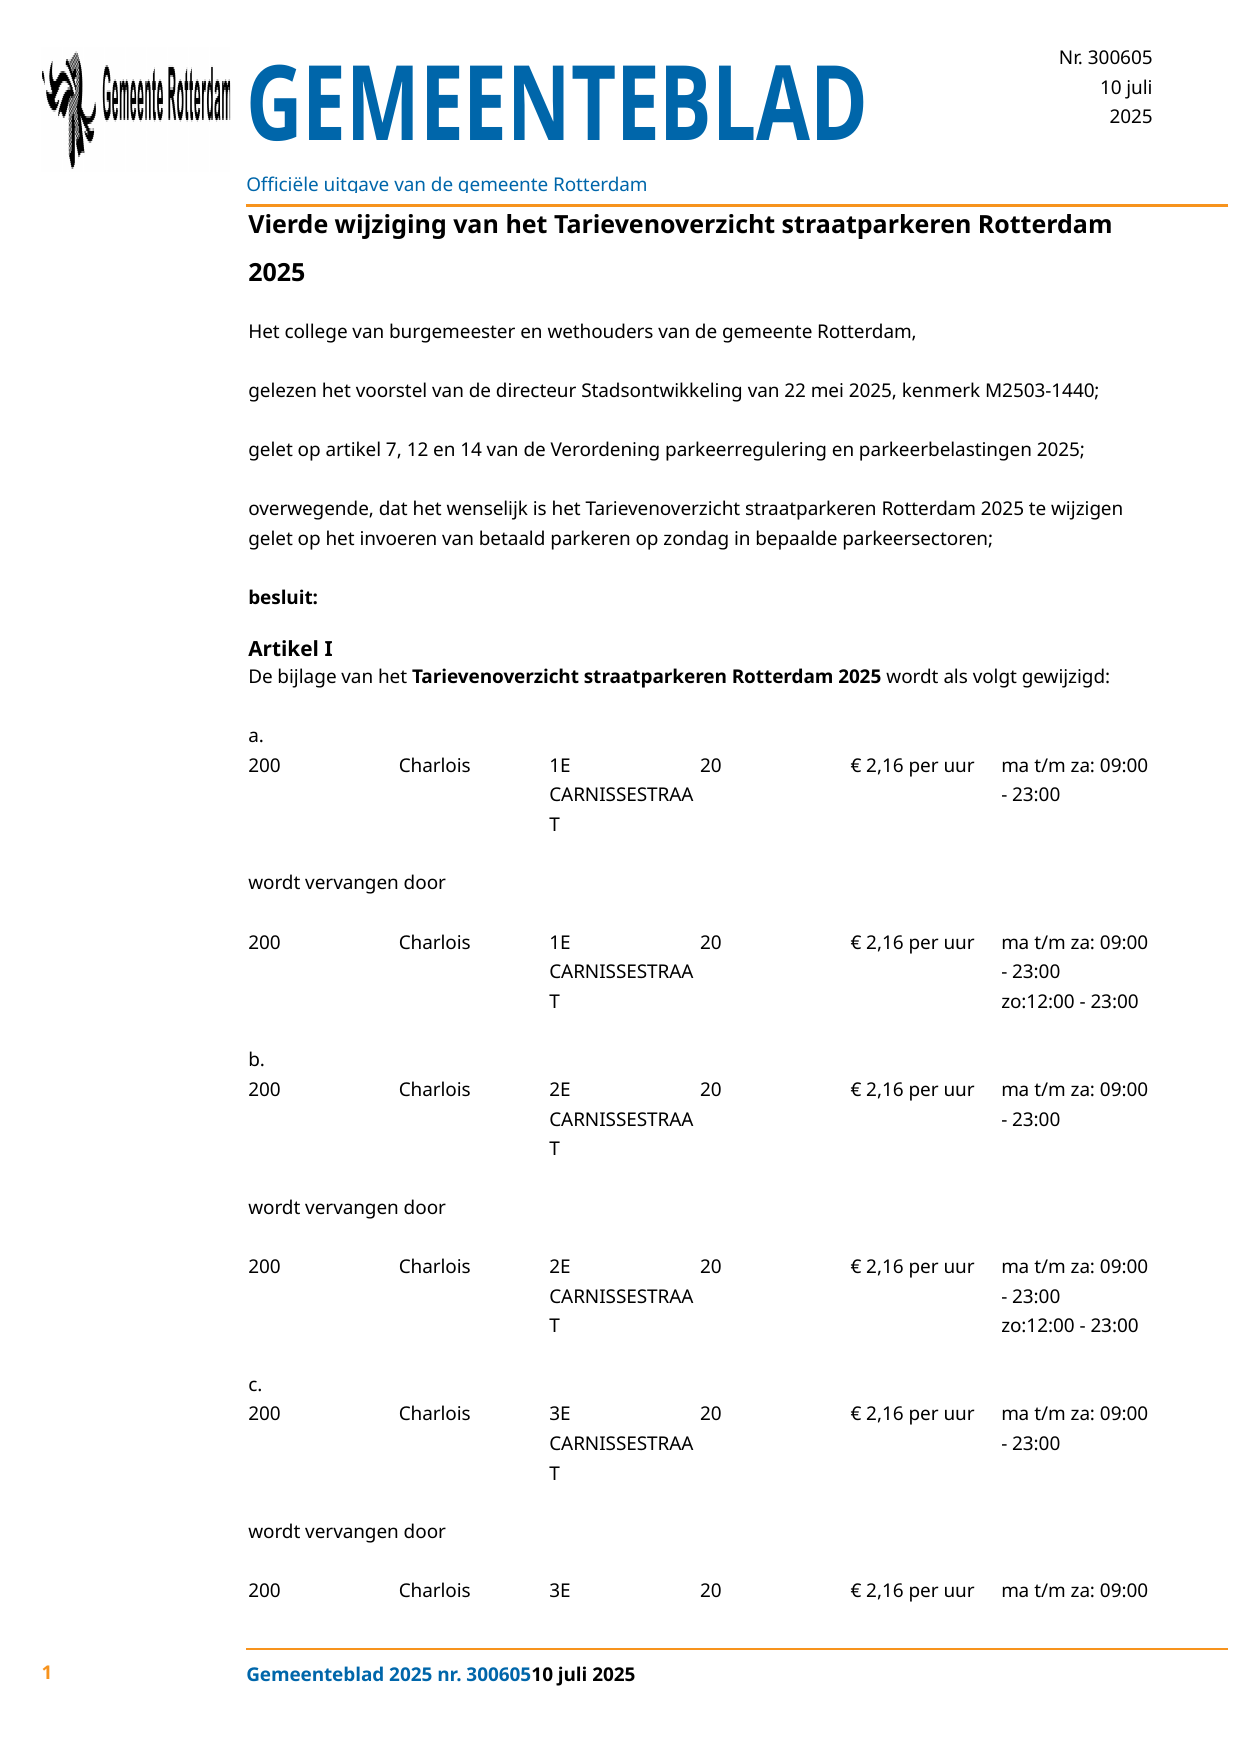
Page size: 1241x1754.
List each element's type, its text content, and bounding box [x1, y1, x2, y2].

table_header 3E CARNISSESTRAAT [549, 1401, 700, 1486]
text wordt vervangen door [248, 1518, 1152, 1544]
table_header 200 [248, 1076, 398, 1161]
table_header 200 [248, 929, 398, 1014]
table_header 1E CARNISSESTRAAT [549, 752, 700, 837]
table_header 200 [248, 1253, 398, 1338]
text Artikel I [248, 634, 1152, 663]
text b. [248, 1047, 1152, 1072]
table_header 20 [700, 1578, 850, 1603]
table_header 200 [248, 752, 398, 837]
text overwegende, dat het wenselijk is het Tarievenoverzicht straatparkeren Rotterdam 2025 te wijzigen gelet op het invoeren van betaald parkeren op zondag in bepaalde parkeersectoren; [248, 495, 1152, 551]
table_header 20 [700, 1076, 850, 1161]
text Vierde wijziging van het Tarievenoverzicht straatparkeren Rotterdam 2025 [248, 207, 1152, 288]
table_header 20 [700, 752, 850, 837]
table_header Charlois [399, 1076, 549, 1161]
table_header 20 [700, 1253, 850, 1338]
picture [41, 47, 231, 172]
text gelet op artikel 7, 12 en 14 van de Verordening parkeerregulering en parkeerbelastingen 2025; [248, 436, 1152, 462]
text De bijlage van het Tarievenoverzicht straatparkeren Rotterdam 2025 wordt als volgt gewijzigd: [248, 663, 1152, 689]
table_header 200 [248, 1401, 398, 1486]
table_header ma t/m za: 09:00 - 23:00 [1001, 1401, 1152, 1486]
table_header ma t/m za: 09:00 - 23:00 [1001, 752, 1152, 837]
text a. [248, 722, 1152, 748]
table_header € 2,16 per uur [850, 752, 1001, 837]
table_header € 2,16 per uur [850, 1401, 1001, 1486]
table_header Charlois [399, 752, 549, 837]
table_header 1E CARNISSESTRAAT [549, 929, 700, 1014]
text besluit: [248, 584, 1152, 610]
table_header € 2,16 per uur [850, 1253, 1001, 1338]
text wordt vervangen door [248, 869, 1152, 895]
table_header 200 [248, 1578, 398, 1603]
table_header € 2,16 per uur [850, 1578, 1001, 1603]
table_header Charlois [399, 1401, 549, 1486]
text gelezen het voorstel van de directeur Stadsontwikkeling van 22 mei 2025, kenmerk M2503-1440; [248, 377, 1152, 403]
text Het college van burgemeester en wethouders van de gemeente Rotterdam, [248, 318, 1152, 344]
table_header Charlois [399, 1253, 549, 1338]
table_header ma t/m za: 09:00 - 23:00 [1001, 1076, 1152, 1161]
table_header ma t/m za: 09:00 [1001, 1578, 1152, 1603]
table_header 20 [700, 1401, 850, 1486]
table_header 20 [700, 929, 850, 1014]
text wordt vervangen door [248, 1194, 1152, 1220]
table_header € 2,16 per uur [850, 929, 1001, 1014]
table_header € 2,16 per uur [850, 1076, 1001, 1161]
table_header ma t/m za: 09:00 - 23:00 zo:12:00 - 23:00 [1001, 1253, 1152, 1338]
table_header 3E [549, 1578, 700, 1603]
table_header ma t/m za: 09:00 - 23:00 zo:12:00 - 23:00 [1001, 929, 1152, 1014]
table_header 2E CARNISSESTRAAT [549, 1253, 700, 1338]
table_header Charlois [399, 929, 549, 1014]
text c. [248, 1371, 1152, 1397]
table_header 2E CARNISSESTRAAT [549, 1076, 700, 1161]
table_header Charlois [399, 1578, 549, 1603]
